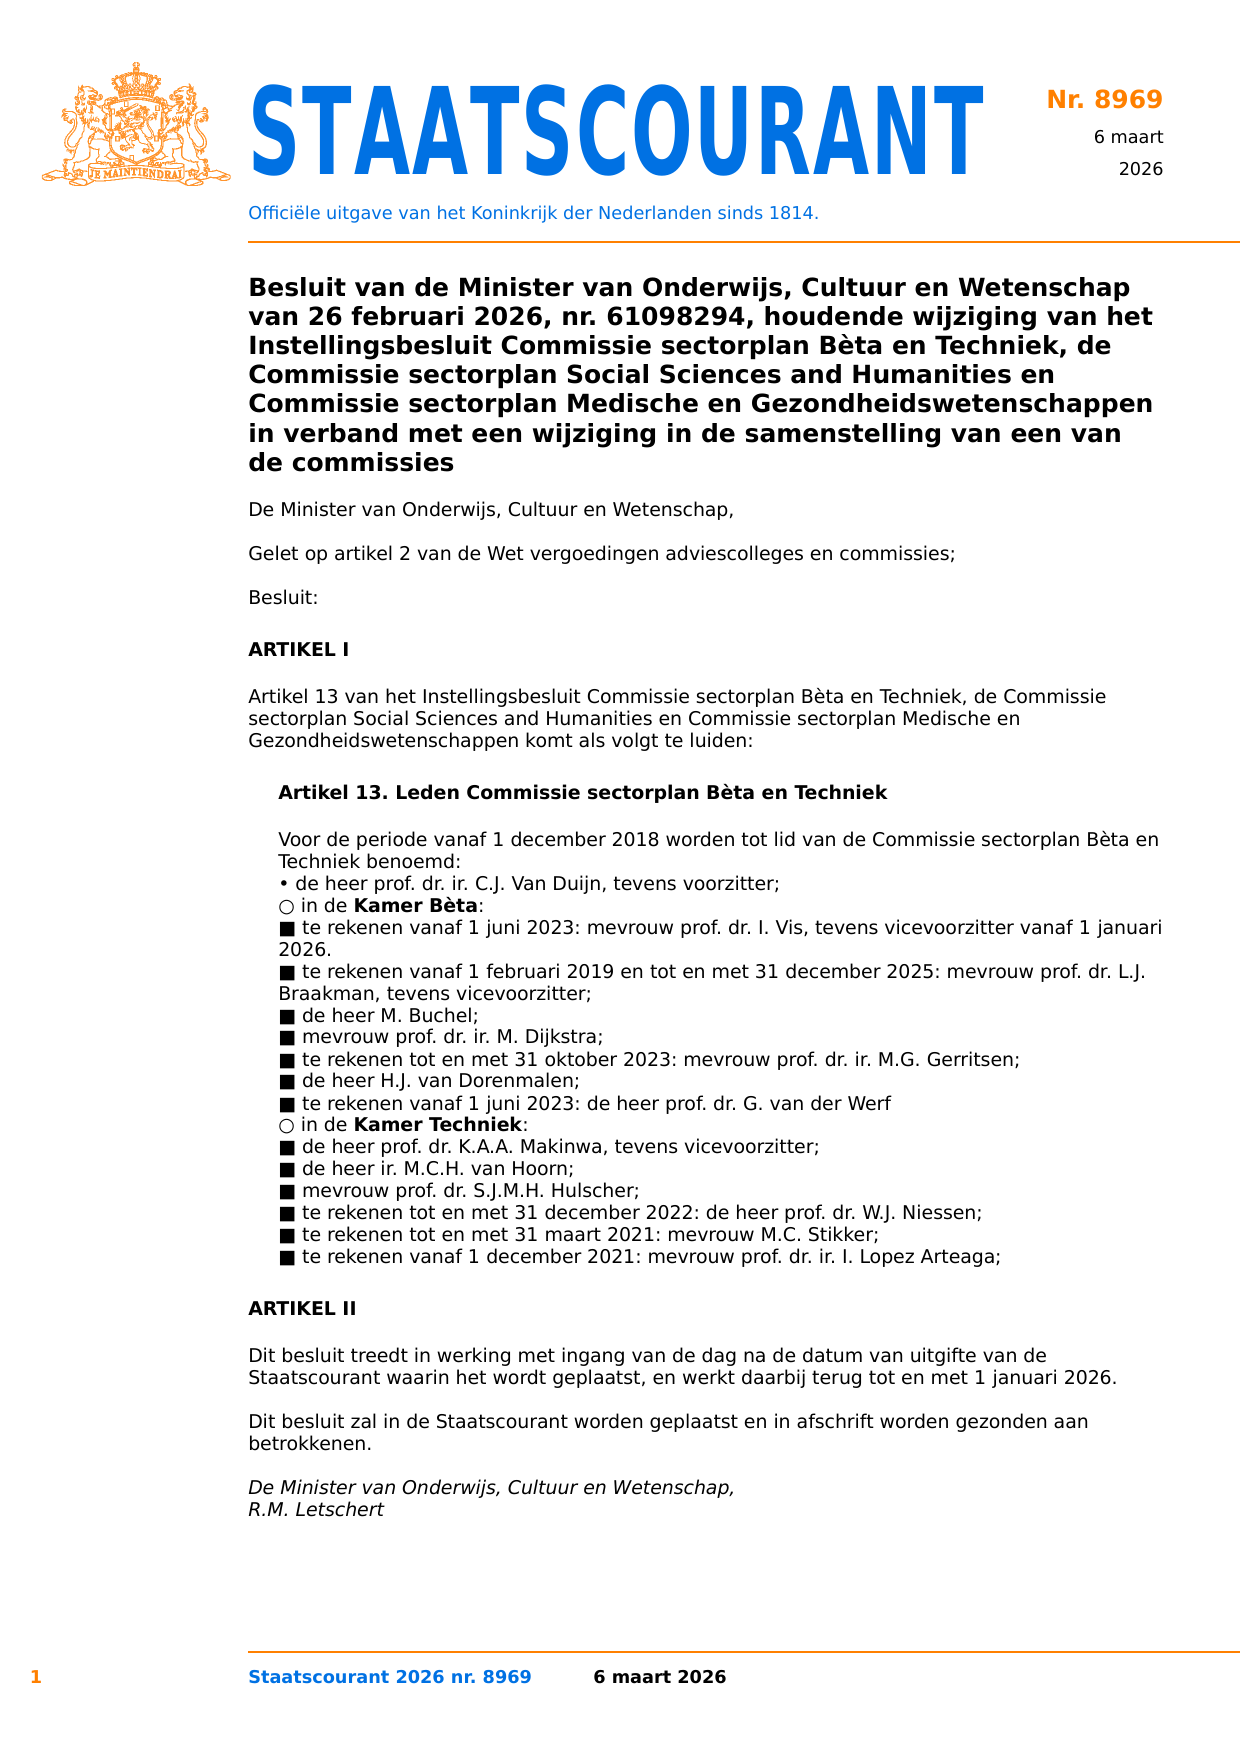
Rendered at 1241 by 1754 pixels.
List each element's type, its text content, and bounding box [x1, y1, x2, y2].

table_header Nr. 8969 [998, 62, 1240, 121]
text ○ in de Kamer Bèta: [278, 894, 1163, 917]
text Besluit: [248, 587, 1163, 609]
text ■ te rekenen vanaf 1 juni 2023: mevrouw prof. dr. I. Vis, tevens vicevoorzitter vanaf 1 januari 2026. [278, 917, 1163, 961]
text Voor de periode vanaf 1 december 2018 worden tot lid van de Commissie sectorplan Bèta en Techniek benoemd: [278, 829, 1163, 873]
text ■ de heer prof. dr. K.A.A. Makinwa, tevens vicevoorzitter; [278, 1136, 1163, 1158]
table_cell Officiële uitgave van het Koninkrijk der Nederlanden sinds 1814. [248, 203, 1240, 241]
subtitle Besluit van de Minister van Onderwijs, Cultuur en Wetenschap van 26 februari 2026, nr. 61098294, houdende wijziging van het Instellingsbesluit Commissie sectorplan Bèta en Techniek, de Commissie sectorplan Social Sciences and Humanities en Commissie sectorplan Medische en Gezondheidswetenschappen in verband met een wijziging in de samenstelling van een van de commissies [248, 273, 1163, 477]
picture [41, 62, 231, 186]
text De Minister van Onderwijs, Cultuur en Wetenschap, [248, 499, 1163, 521]
table_header STAATSCOURANT [248, 62, 998, 203]
subtitle ARTIKEL II [248, 1298, 1163, 1320]
text ■ mevrouw prof. dr. ir. M. Dijkstra; [278, 1026, 1163, 1048]
text ○ in de Kamer Techniek: [278, 1114, 1163, 1136]
table_cell 2026 [998, 153, 1240, 203]
text ■ de heer ir. M.C.H. van Hoorn; [278, 1158, 1163, 1180]
text Gelet op artikel 2 van de Wet vergoedingen adviescolleges en commissies; [248, 543, 1163, 565]
text ■ de heer M. Buchel; [278, 1004, 1163, 1026]
text ■ te rekenen tot en met 31 december 2022: de heer prof. dr. W.J. Niessen; [278, 1202, 1163, 1224]
subtitle Artikel 13. Leden Commissie sectorplan Bèta en Techniek [278, 782, 1163, 804]
table_cell 6 maart [998, 121, 1240, 153]
text Artikel 13 van het Instellingsbesluit Commissie sectorplan Bèta en Techniek, de Commissie sectorplan Social Sciences and Humanities en Commissie sectorplan Medische en Gezondheidswetenschappen komt als volgt te luiden: [248, 686, 1163, 752]
text ■ de heer H.J. van Dorenmalen; [278, 1070, 1163, 1092]
text ■ te rekenen vanaf 1 december 2021: mevrouw prof. dr. ir. I. Lopez Arteaga; [278, 1246, 1163, 1268]
text ■ te rekenen tot en met 31 oktober 2023: mevrouw prof. dr. ir. M.G. Gerritsen; [278, 1048, 1163, 1070]
text • de heer prof. dr. ir. C.J. Van Duijn, tevens voorzitter; [278, 873, 1163, 894]
text ■ te rekenen tot en met 31 maart 2021: mevrouw M.C. Stikker; [278, 1224, 1163, 1246]
text ■ mevrouw prof. dr. S.J.M.H. Hulscher; [278, 1180, 1163, 1202]
text De Minister van Onderwijs, Cultuur en Wetenschap, R.M. Letschert [248, 1477, 1163, 1521]
text Dit besluit treedt in werking met ingang van de dag na de datum van uitgifte van de Staatscourant waarin het wordt geplaatst, en werkt daarbij terug tot en met 1 januari 2026. [248, 1345, 1163, 1389]
subtitle ARTIKEL I [248, 639, 1163, 661]
table_header [25, 62, 248, 241]
text ■ te rekenen vanaf 1 juni 2023: de heer prof. dr. G. van der Werf [278, 1092, 1163, 1114]
text ■ te rekenen vanaf 1 februari 2019 en tot en met 31 december 2025: mevrouw prof. dr. L.J. Braakman, tevens vicevoorzitter; [278, 961, 1163, 1004]
text Dit besluit zal in de Staatscourant worden geplaatst en in afschrift worden gezonden aan betrokkenen. [248, 1411, 1163, 1455]
